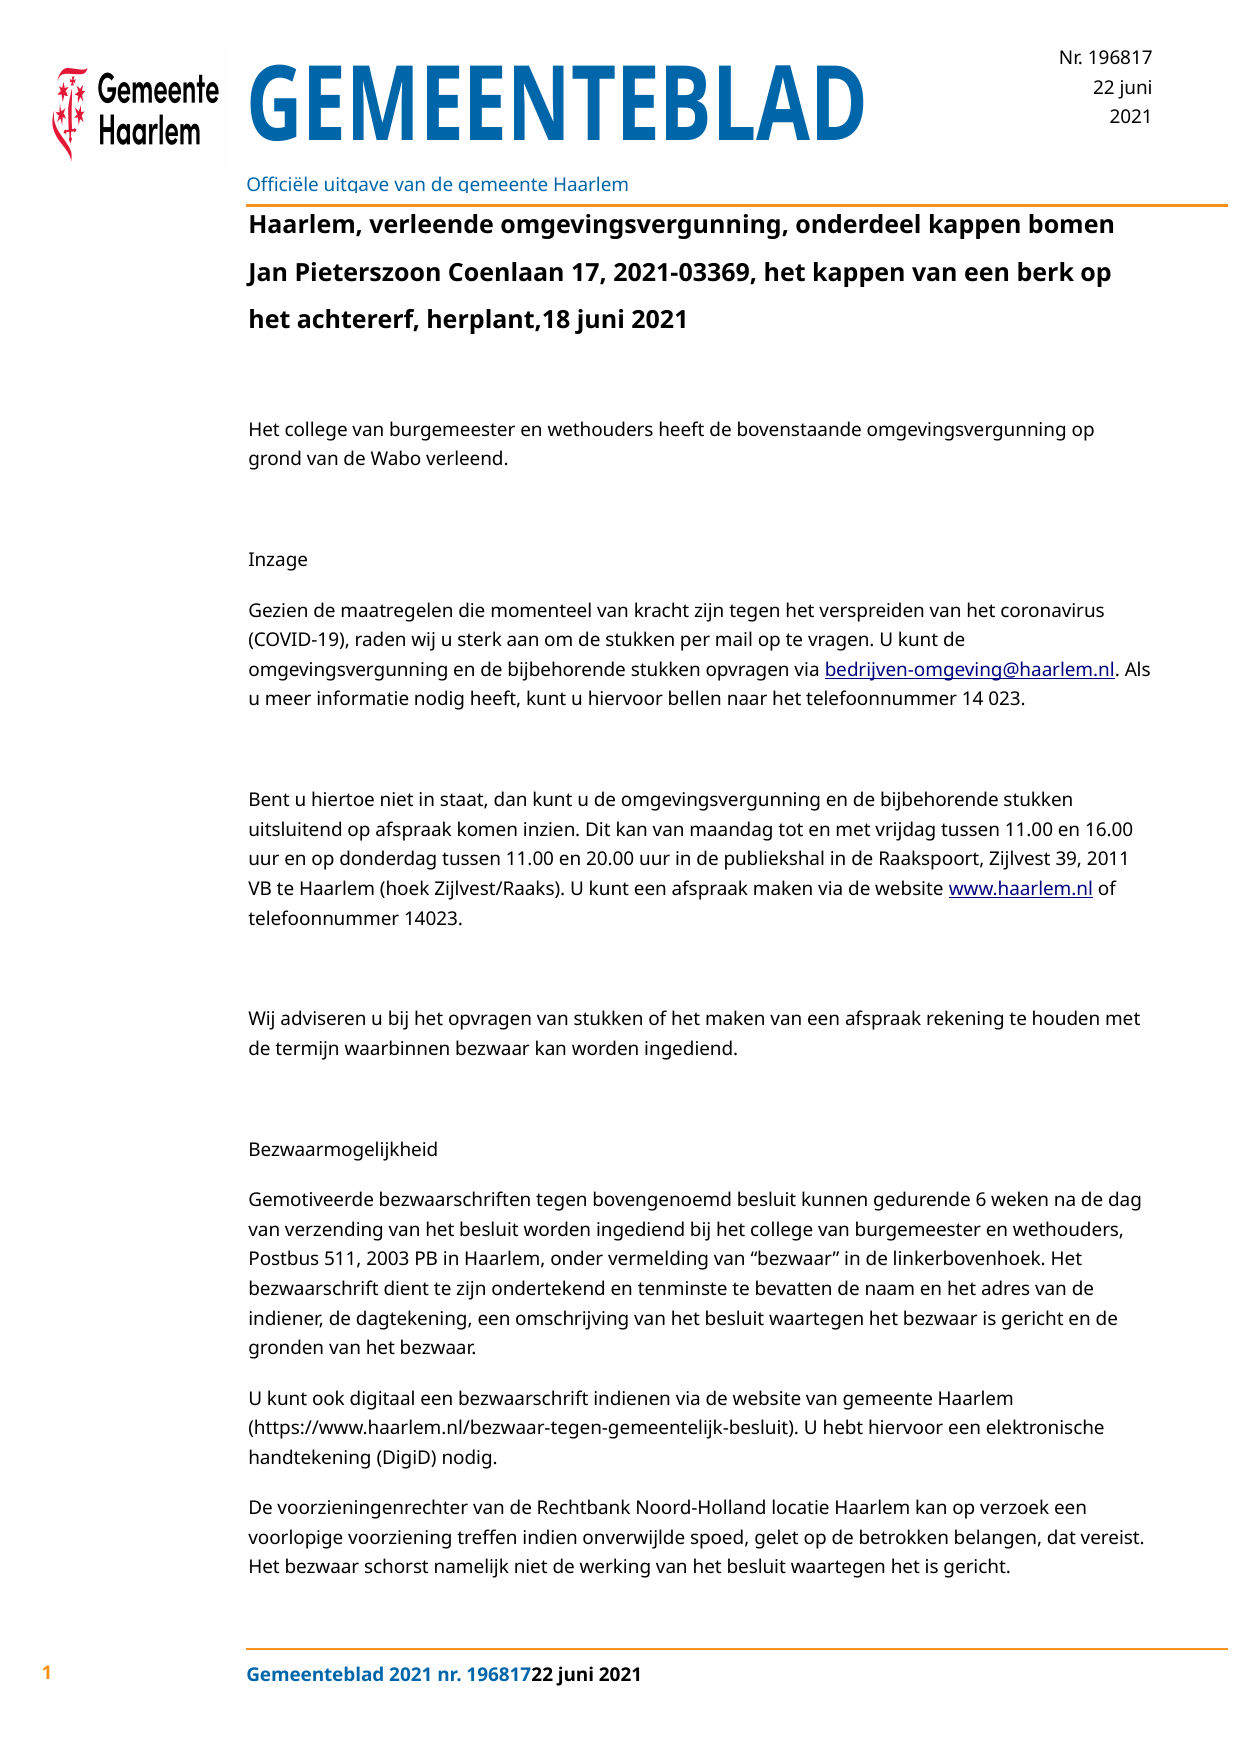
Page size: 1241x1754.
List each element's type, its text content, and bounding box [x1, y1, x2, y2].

text Gezien de maatregelen die momenteel van kracht zijn tegen het verspreiden van het coronavirus (COVID-19), raden wij u sterk aan om de stukken per mail op te vragen. U kunt de omgevingsvergunning en de bijbehorende stukken opvragen via bedrijven-omgeving@haarlem.nl. Als u meer informatie nodig heeft, kunt u hiervoor bellen naar het telefoonnummer 14 023. [248, 597, 1152, 711]
text U kunt ook digitaal een bezwaarschrift indienen via de website van gemeente Haarlem (https://www.haarlem.nl/bezwaar-tegen-gemeentelijk-besluit). U hebt hiervoor een elektronische handtekening (DigiD) nodig. [248, 1385, 1152, 1469]
text Wij adviseren u bij het opvragen van stukken of het maken van een afspraak rekening te houden met de termijn waarbinnen bezwaar kan worden ingediend. [248, 1006, 1152, 1061]
text Inzage [248, 546, 1152, 572]
text De voorzieningenrechter van de Rechtbank Noord-Holland locatie Haarlem kan op verzoek een voorlopige voorziening treffen indien onverwijlde spoed, gelet op de betrokken belangen, dat vereist. Het bezwaar schorst namelijk niet de werking van het besluit waartegen het is gericht. [248, 1494, 1152, 1579]
picture [41, 47, 231, 172]
text Gemotiveerde bezwaarschriften tegen bovengenoemd besluit kunnen gedurende 6 weken na de dag van verzending van het besluit worden ingediend bij het college van burgemeester en wethouders, Postbus 511, 2003 PB in Haarlem, onder vermelding van “bezwaar” in de linkerbovenhoek. Het bezwaarschrift dient te zijn ondertekend en tenminste te bevatten de naam en het adres van de indiener, de dagtekening, een omschrijving van het besluit waartegen het bezwaar is gericht en de gronden van het bezwaar. [248, 1186, 1152, 1360]
text Haarlem, verleende omgevingsvergunning, onderdeel kappen bomen Jan Pieterszoon Coenlaan 17, 2021-03369, het kappen van een berk op het achtererf, herplant,18 juni 2021 [248, 207, 1152, 336]
text Het college van burgemeester en wethouders heeft de bovenstaande omgevingsvergunning op grond van de Wabo verleend. [248, 416, 1152, 471]
text Bent u hiertoe niet in staat, dan kunt u de omgevingsvergunning en de bijbehorende stukken uitsluitend op afspraak komen inzien. Dit kan van maandag tot en met vrijdag tussen 11.00 en 16.00 uur en op donderdag tussen 11.00 en 20.00 uur in de publiekshal in de Raakspoort, Zijlvest 39, 2011 VB te Haarlem (hoek Zijlvest/Raaks). U kunt een afspraak maken via de website www.haarlem.nl of telefoonnummer 14023. [248, 786, 1152, 930]
text Bezwaarmogelijkheid [248, 1136, 1152, 1162]
